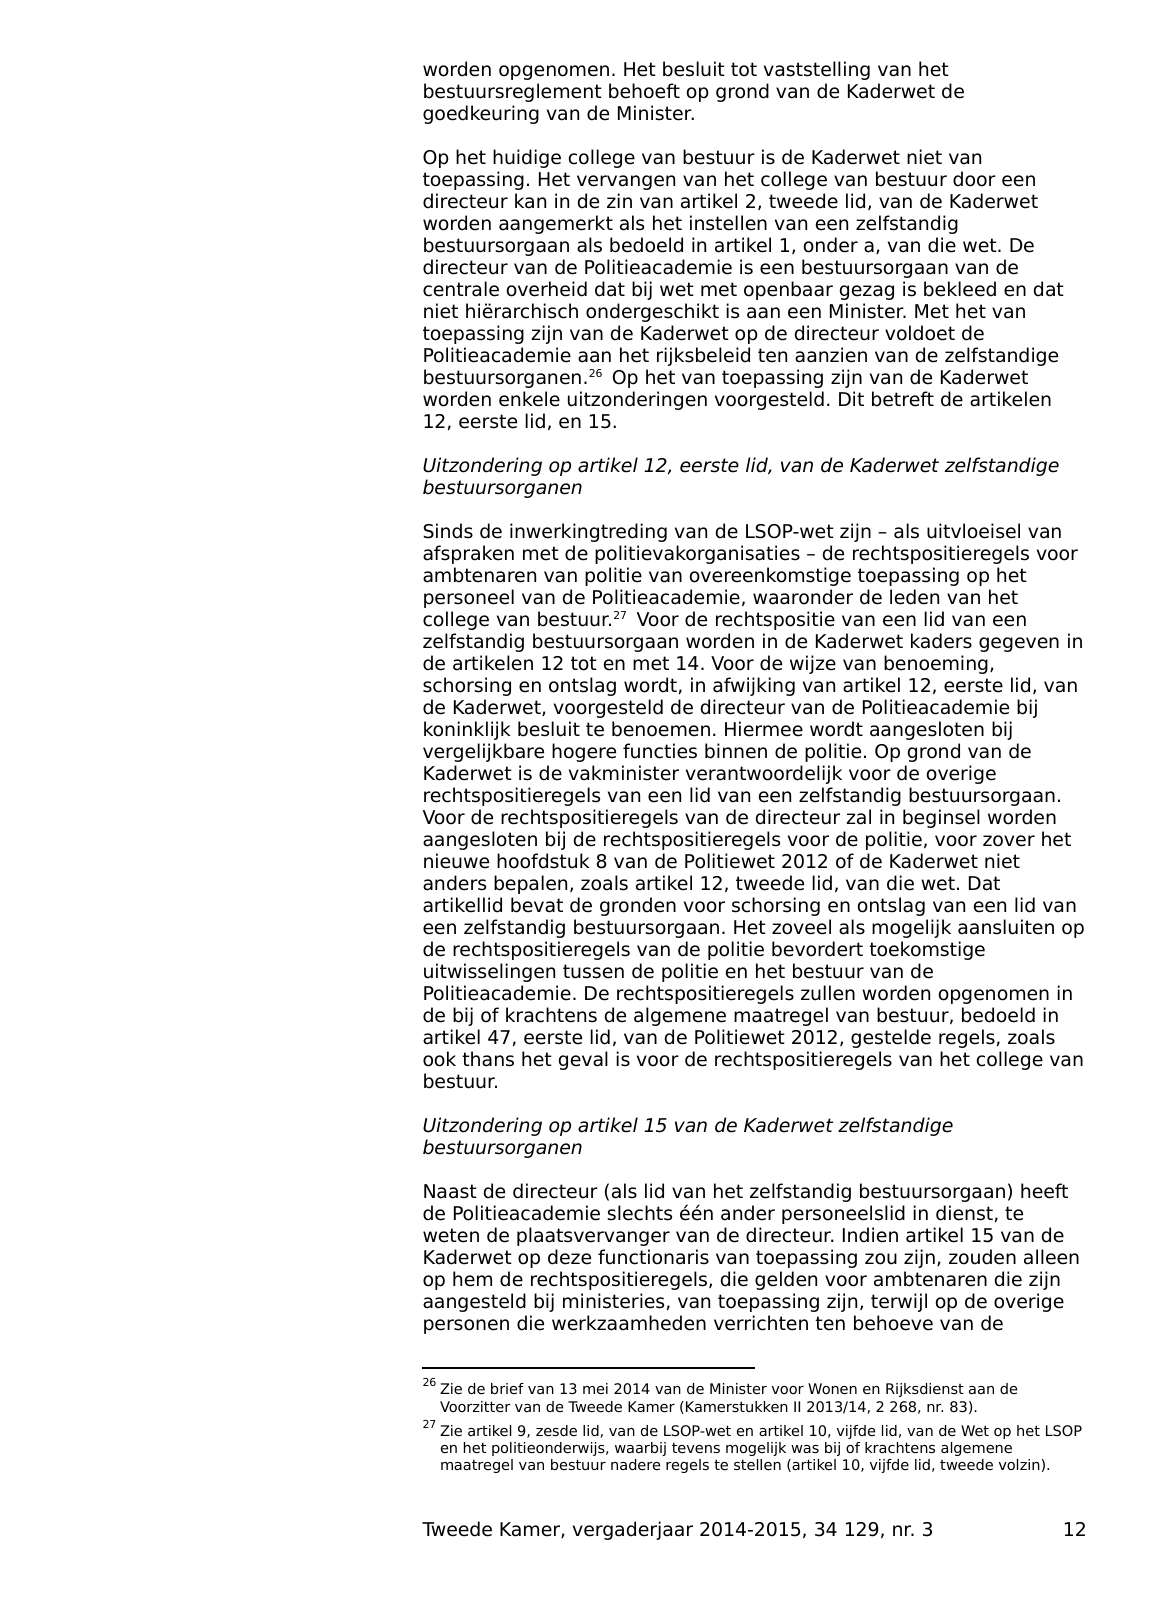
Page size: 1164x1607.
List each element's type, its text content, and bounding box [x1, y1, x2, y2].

text Op het huidige college van bestuur is de Kaderwet niet van toepassing. Het vervangen van het college van bestuur door een directeur kan in de zin van artikel 2, tweede lid, van de Kaderwet worden aangemerkt als het instellen van een zelfstandig bestuursorgaan als bedoeld in artikel 1, onder a, van die wet. De directeur van de Politieacademie is een bestuursorgaan van de centrale overheid dat bij wet met openbaar gezag is bekleed en dat niet hiërarchisch ondergeschikt is aan een Minister. Met het van toepassing zijn van de Kaderwet op de directeur voldoet de Politieacademie aan het rijksbeleid ten aanzien van de zelfstandige bestuursorganen. Op het van toepassing zijn van de Kaderwet worden enkele uitzonderingen voorgesteld. Dit betreft de artikelen 12, eerste lid, en 15. [422, 147, 1087, 433]
text worden opgenomen. Het besluit tot vaststelling van het bestuursreglement behoeft op grond van de Kaderwet de goedkeuring van de Minister. [422, 59, 1087, 125]
text Naast de directeur (als lid van het zelfstandig bestuursorgaan) heeft de Politieacademie slechts één ander personeelslid in dienst, te weten de plaatsvervanger van de directeur. Indien artikel 15 van de Kaderwet op deze functionaris van toepassing zou zijn, zouden alleen op hem de rechtspositieregels, die gelden voor ambtenaren die zijn aangesteld bij ministeries, van toepassing zijn, terwijl op de overige personen die werkzaamheden verrichten ten behoeve van de [422, 1181, 1087, 1335]
text Zie de brief van 13 mei 2014 van de Minister voor Wonen en Rijksdienst aan de Voorzitter van de Tweede Kamer (Kamerstukken II 2013/14, 2 268, nr. 83). [422, 1377, 1087, 1416]
subtitle Uitzondering op artikel 12, eerste lid, van de Kaderwet zelfstandige bestuursorganen [422, 455, 1087, 499]
text Zie artikel 9, zesde lid, van de LSOP-wet en artikel 10, vijfde lid, van de Wet op het LSOP en het politieonderwijs, waarbij tevens mogelijk was bij of krachtens algemene maatregel van bestuur nadere regels te stellen (artikel 10, vijfde lid, tweede volzin). [422, 1418, 1087, 1474]
subtitle Uitzondering op artikel 15 van de Kaderwet zelfstandige bestuursorganen [422, 1115, 1087, 1159]
text Sinds de inwerkingtreding van de LSOP-wet zijn – als uitvloeisel van afspraken met de politievakorganisaties – de rechtspositieregels voor ambtenaren van politie van overeenkomstige toepassing op het personeel van de Politieacademie, waaronder de leden van het college van bestuur. Voor de rechtspositie van een lid van een zelfstandig bestuursorgaan worden in de Kaderwet kaders gegeven in de artikelen 12 tot en met 14. Voor de wijze van benoeming, schorsing en ontslag wordt, in afwijking van artikel 12, eerste lid, van de Kaderwet, voorgesteld de directeur van de Politieacademie bij koninklijk besluit te benoemen. Hiermee wordt aangesloten bij vergelijkbare hogere functies binnen de politie. Op grond van de Kaderwet is de vakminister verantwoordelijk voor de overige rechtspositieregels van een lid van een zelfstandig bestuursorgaan. Voor de rechtspositieregels van de directeur zal in beginsel worden aangesloten bij de rechtspositieregels voor de politie, voor zover het nieuwe hoofdstuk 8 van de Politiewet 2012 of de Kaderwet niet anders bepalen, zoals artikel 12, tweede lid, van die wet. Dat artikellid bevat de gronden voor schorsing en ontslag van een lid van een zelfstandig bestuursorgaan. Het zoveel als mogelijk aansluiten op de rechtspositieregels van de politie bevordert toekomstige uitwisselingen tussen de politie en het bestuur van de Politieacademie. De rechtspositieregels zullen worden opgenomen in de bij of krachtens de algemene maatregel van bestuur, bedoeld in artikel 47, eerste lid, van de Politiewet 2012, gestelde regels, zoals ook thans het geval is voor de rechtspositieregels van het college van bestuur. [422, 521, 1087, 1093]
